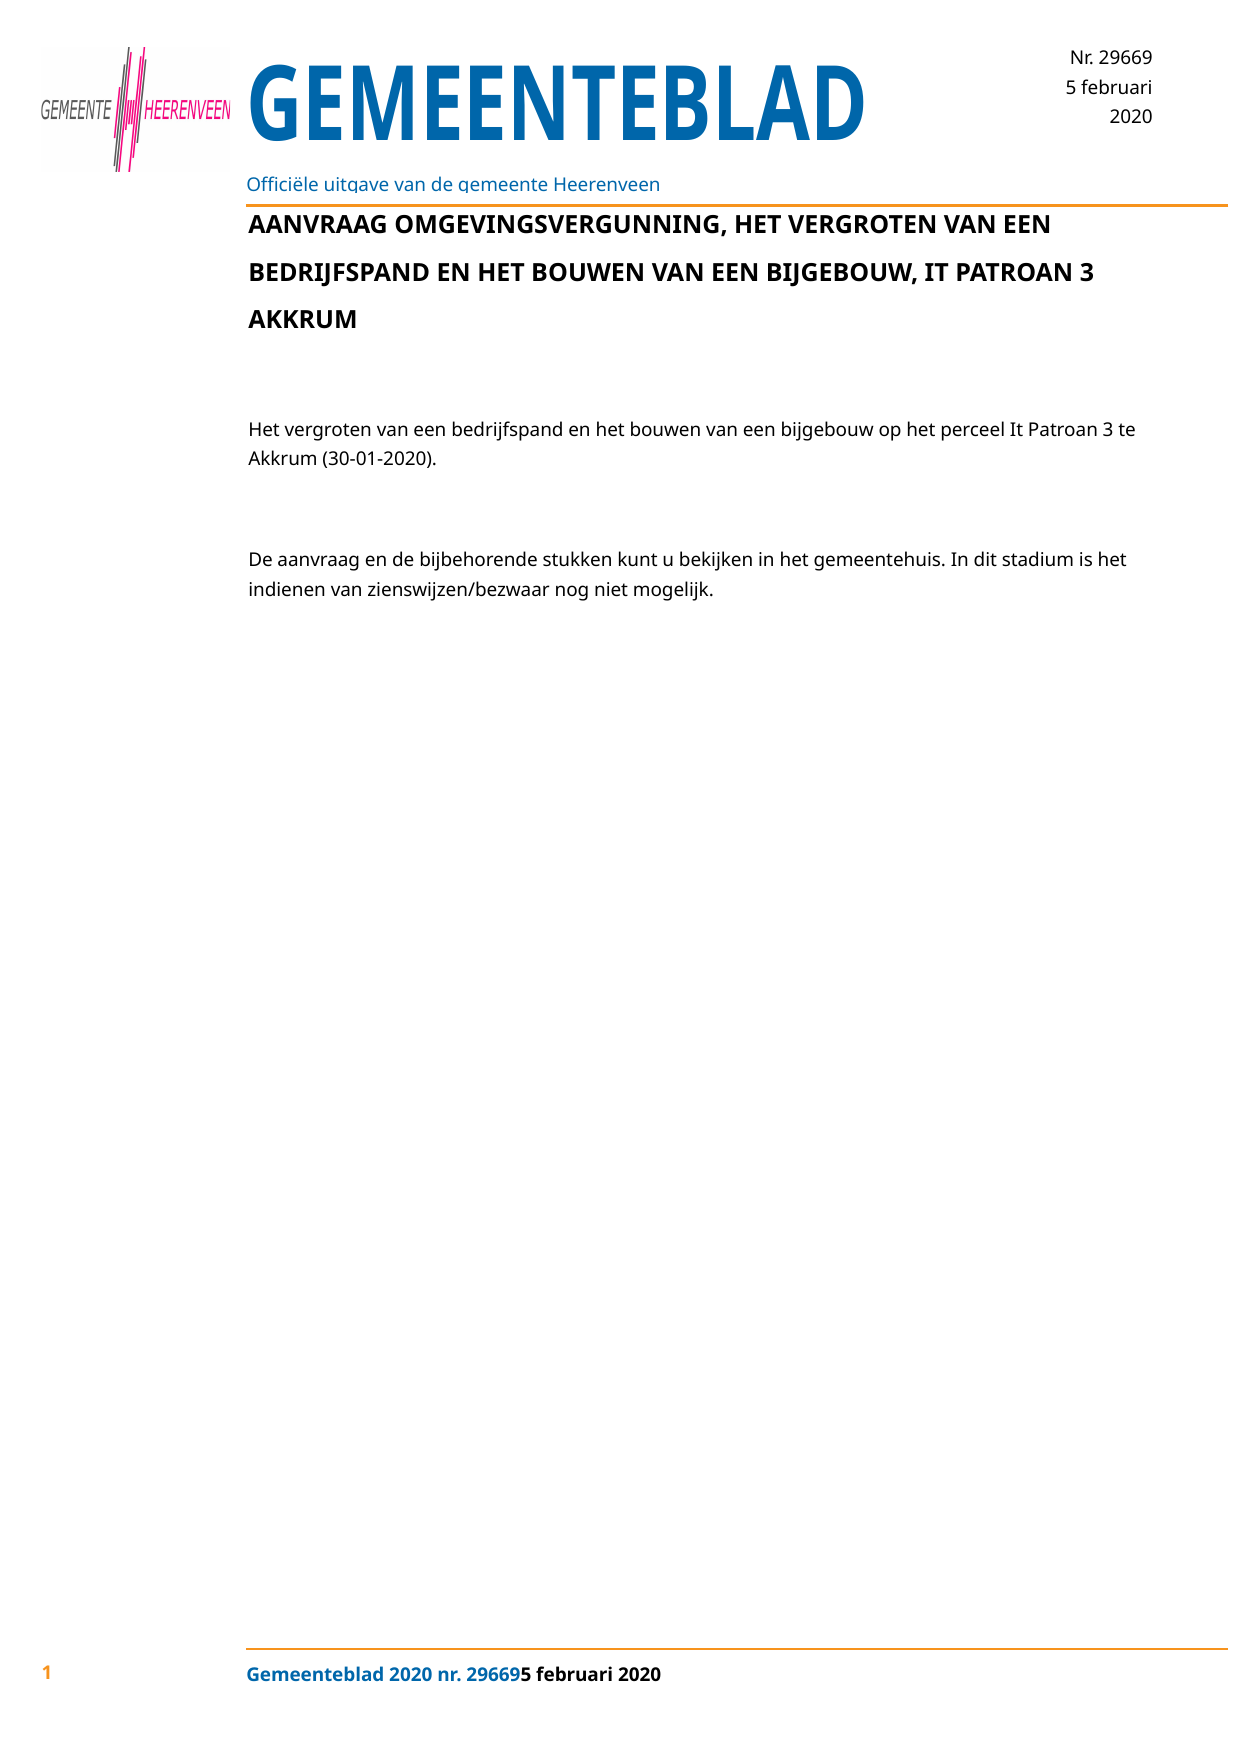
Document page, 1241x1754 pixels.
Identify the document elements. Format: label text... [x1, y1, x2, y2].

picture [41, 47, 231, 172]
text Het vergroten van een bedrijfspand en het bouwen van een bijgebouw op het perceel It Patroan 3 te Akkrum (30-01-2020). [248, 416, 1152, 471]
text De aanvraag en de bijbehorende stukken kunt u bekijken in het gemeentehuis. In dit stadium is het indienen van zienswijzen/bezwaar nog niet mogelijk. [248, 546, 1152, 602]
text AANVRAAG OMGEVINGSVERGUNNING, HET VERGROTEN VAN EEN BEDRIJFSPAND EN HET BOUWEN VAN EEN BIJGEBOUW, IT PATROAN 3 AKKRUM [248, 207, 1152, 336]
